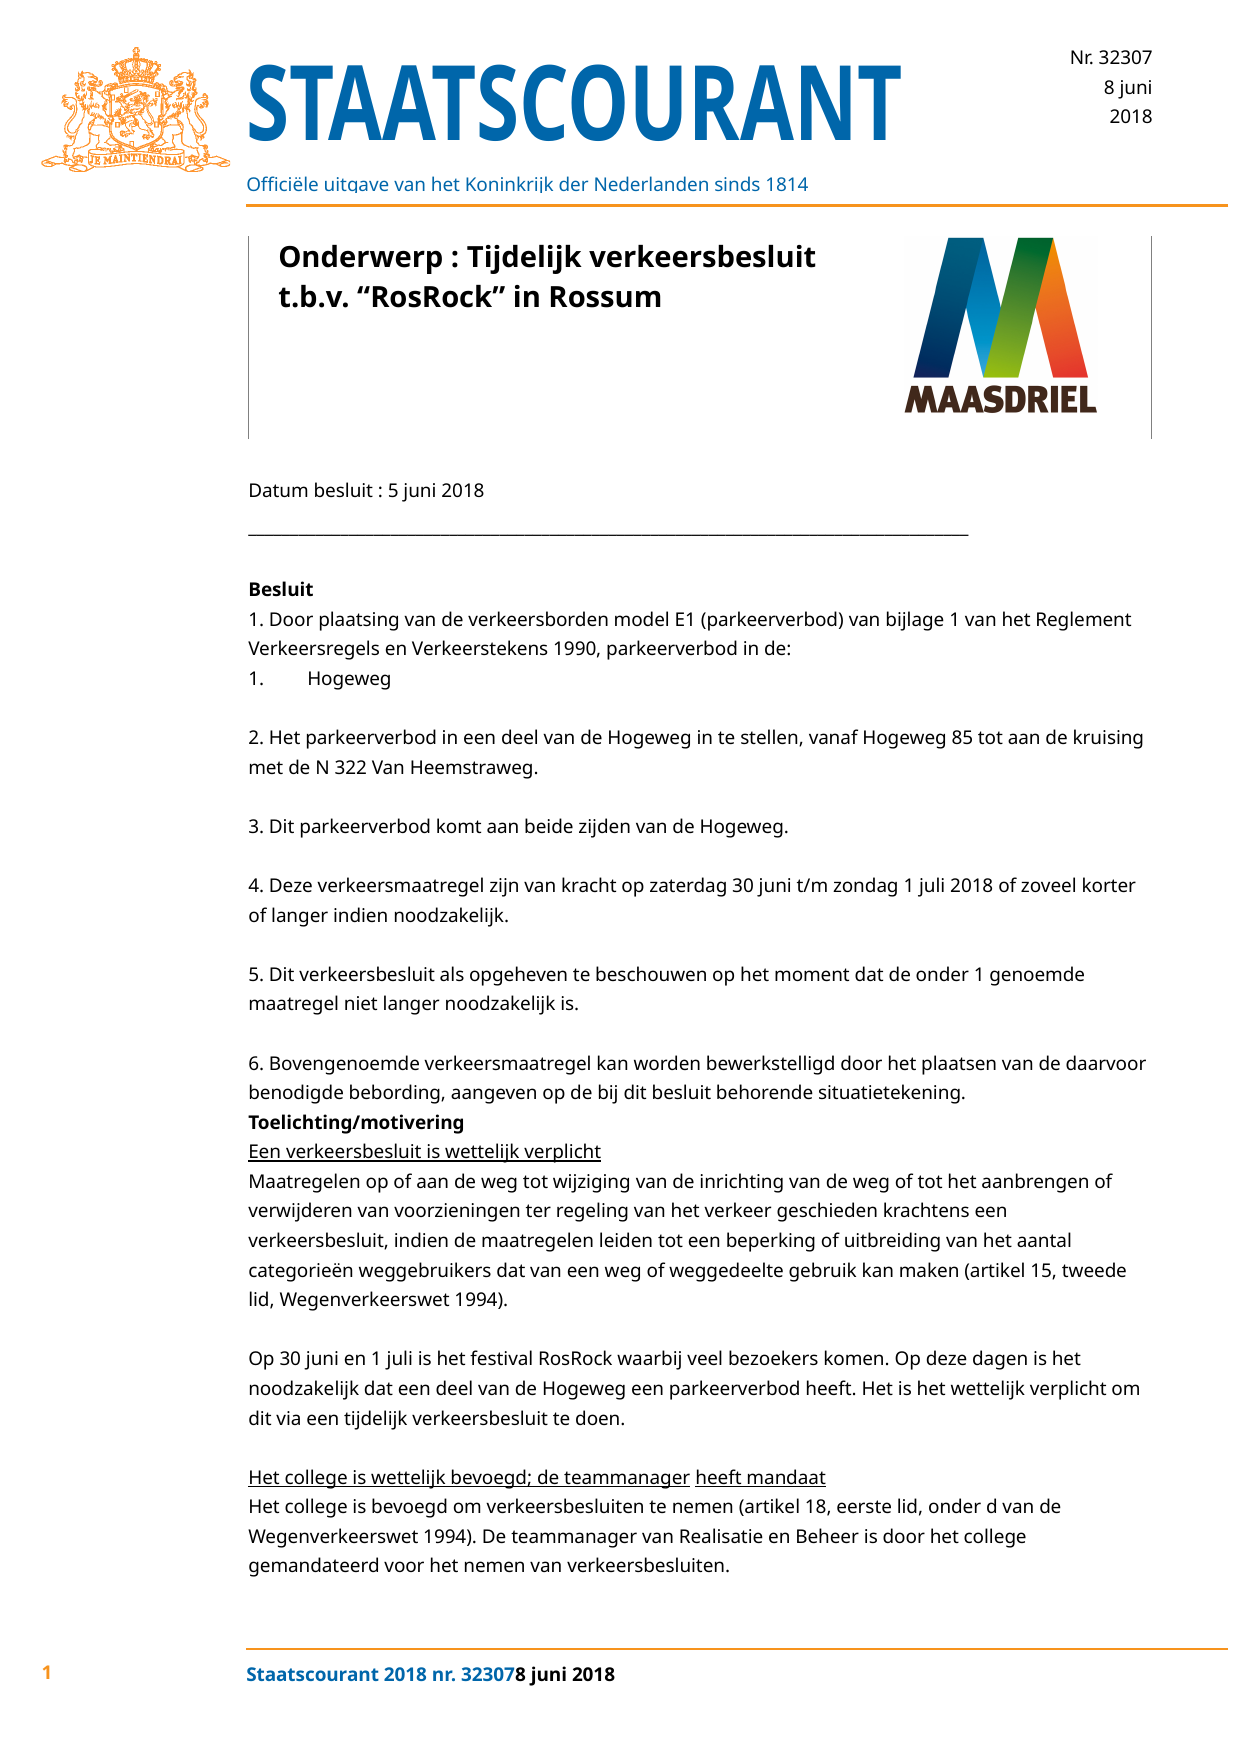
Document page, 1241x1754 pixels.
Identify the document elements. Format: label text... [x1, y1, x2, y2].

text Een verkeersbesluit is wettelijk verplicht [248, 1138, 1152, 1164]
text Op 30 juni en 1 juli is het festival RosRock waarbij veel bezoekers komen. Op deze dagen is het noodzakelijk dat een deel van de Hogeweg een parkeerverbod heeft. Het is het wettelijk verplicht om dit via een tijdelijk verkeersbesluit te doen. [248, 1346, 1152, 1430]
table_header [850, 414, 1151, 439]
table_header [850, 236, 903, 413]
text 4. Deze verkeersmaatregel zijn van kracht op zaterdag 30 juni t/m zondag 1 juli 2018 of zoveel korter of langer indien noodzakelijk. [248, 872, 1152, 927]
list Hogeweg [248, 665, 1152, 691]
text Besluit [248, 576, 1152, 602]
text Datum besluit : 5 juni 2018 [248, 477, 1152, 503]
text ______________________________________________________________________________________ [248, 514, 1152, 539]
picture [903, 236, 1098, 414]
text 1. Door plaatsing van de verkeersborden model E1 (parkeerverbod) van bijlage 1 van het Reglement Verkeersregels en Verkeerstekens 1990, parkeerverbod in de: [248, 606, 1152, 661]
table_header [1098, 236, 1151, 413]
text Het college is wettelijk bevoegd; de teammanager heeft mandaat [248, 1464, 1152, 1489]
text 5. Dit verkeersbesluit als opgeheven te beschouwen op het moment dat de onder 1 genoemde maatregel niet langer noodzakelijk is. [248, 961, 1152, 1016]
text Toelichting/motivering [248, 1109, 1152, 1134]
text 2. Het parkeerverbod in een deel van de Hogeweg in te stellen, vanaf Hogeweg 85 tot aan de kruising met de N 322 Van Heemstraweg. [248, 724, 1152, 779]
picture [41, 47, 231, 172]
text 6. Bovengenoemde verkeersmaatregel kan worden bewerkstelligd door het plaatsen van de daarvoor benodigde bebording, aangeven op de bij dit besluit behorende situatietekening. [248, 1050, 1152, 1105]
text 3. Dit parkeerverbod komt aan beide zijden van de Hogeweg. [248, 813, 1152, 839]
text Maatregelen op of aan de weg tot wijziging van de inrichting van de weg of tot het aanbrengen of verwijderen van voorzieningen ter regeling van het verkeer geschieden krachtens een verkeersbesluit, indien de maatregelen leiden tot een beperking of uitbreiding van het aantal categorieën weggebruikers dat van een weg of weggedeelte gebruik kan maken (artikel 15, tweede lid, Wegenverkeerswet 1994). [248, 1168, 1152, 1312]
text Het college is bevoegd om verkeersbesluiten te nemen (artikel 18, eerste lid, onder d van de Wegenverkeerswet 1994). De teammanager van Realisatie en Beheer is door het college gemandateerd voor het nemen van verkeersbesluiten. [248, 1493, 1152, 1578]
table_header Onderwerp : Tijdelijk verkeersbesluit t.b.v. “RosRock” in Rossum [249, 236, 850, 439]
